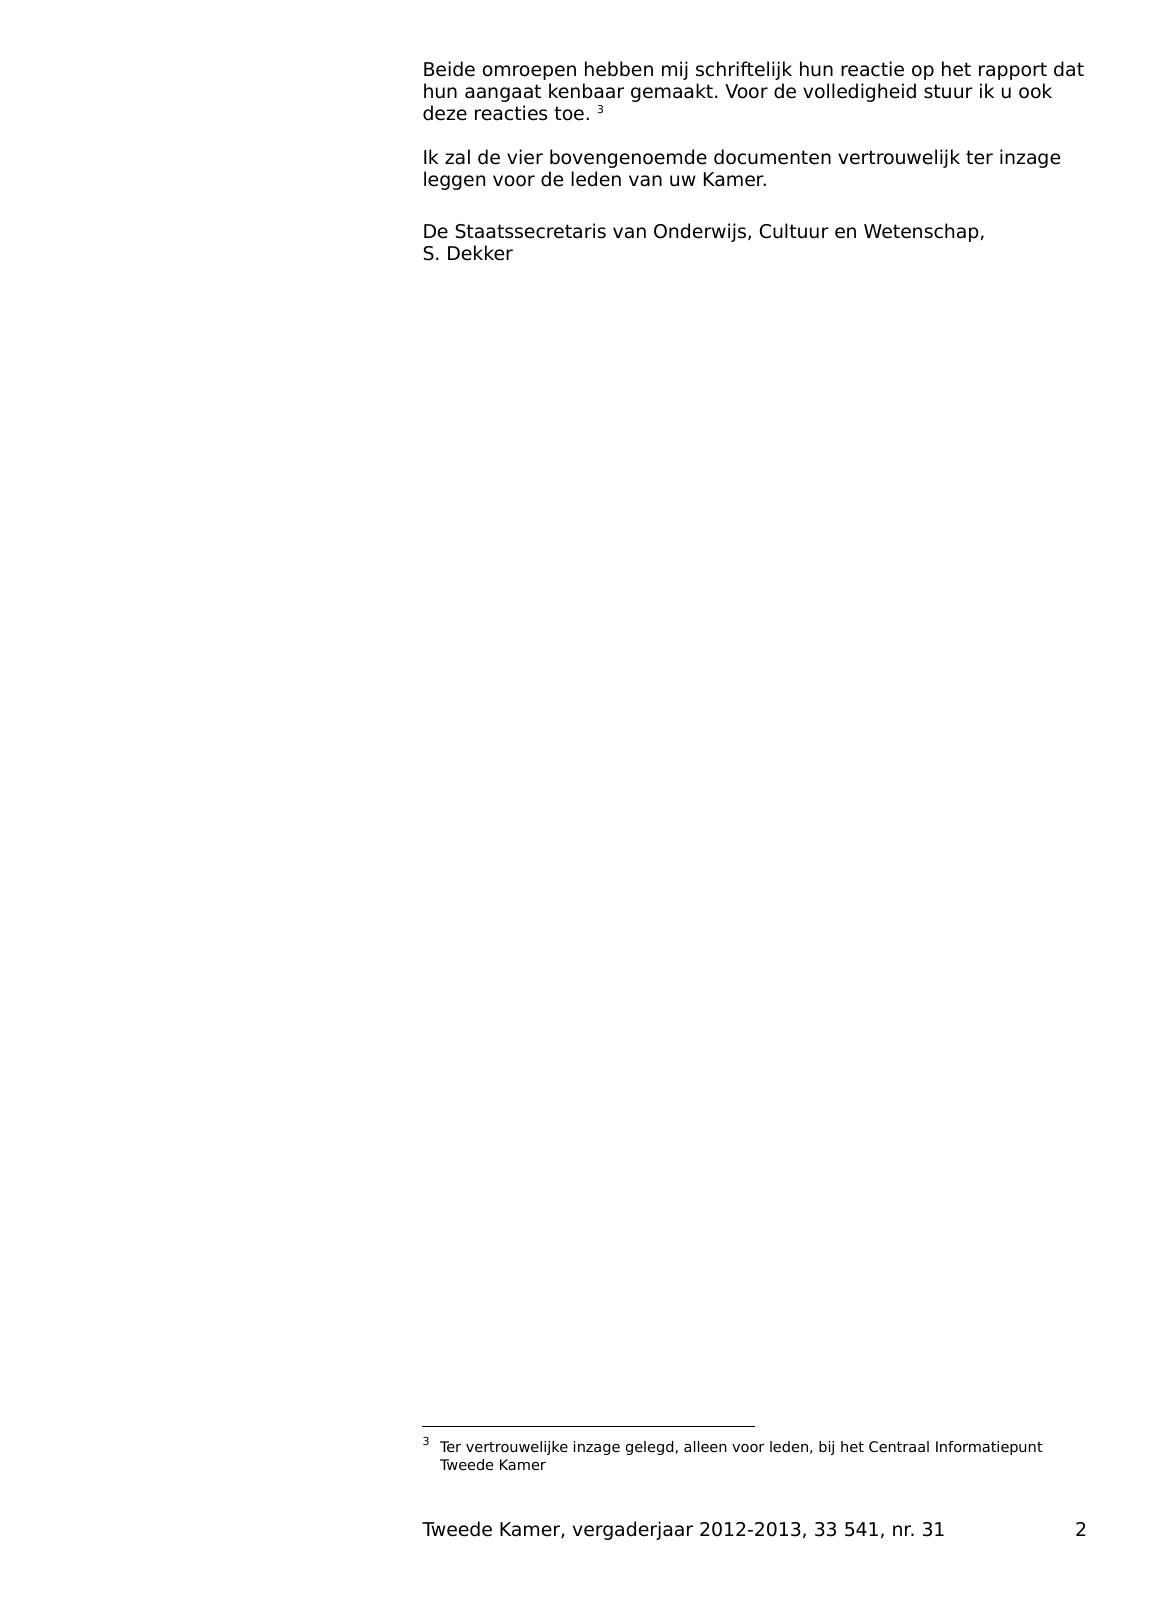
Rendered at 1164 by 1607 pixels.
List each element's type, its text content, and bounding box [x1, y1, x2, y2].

text Ik zal de vier bovengenoemde documenten vertrouwelijk ter inzage leggen voor de leden van uw Kamer. [422, 147, 1087, 191]
text Beide omroepen hebben mij schriftelijk hun reactie op het rapport dat hun aangaat kenbaar gemaakt. Voor de volledigheid stuur ik u ook deze reacties toe. [422, 59, 1087, 125]
text Ter vertrouwelijke inzage gelegd, alleen voor leden, bij het Centraal Informatiepunt Tweede Kamer [422, 1435, 1087, 1474]
text De Staatssecretaris van Onderwijs, Cultuur en Wetenschap, S. Dekker [422, 221, 1087, 265]
